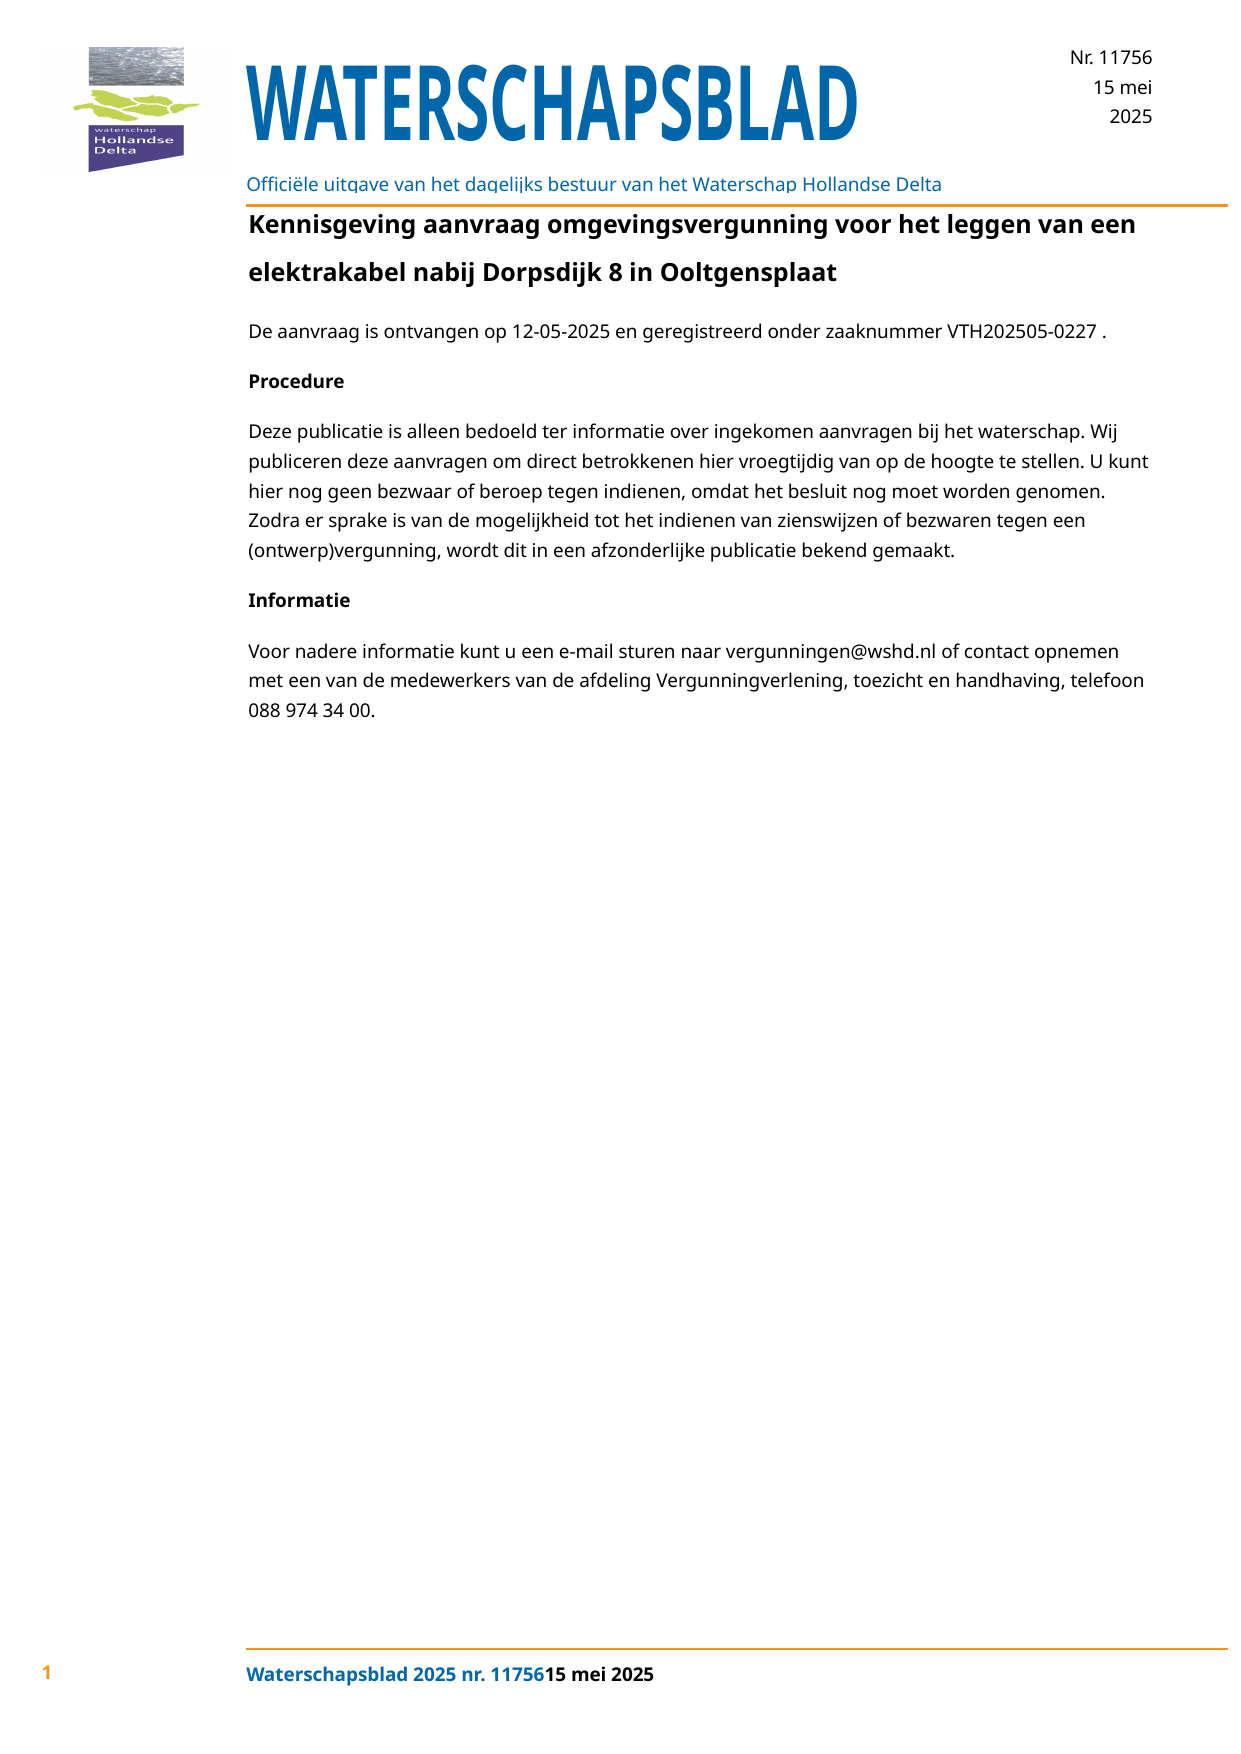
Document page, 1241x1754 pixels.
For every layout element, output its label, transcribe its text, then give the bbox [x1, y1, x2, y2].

picture [41, 47, 231, 172]
text Voor nadere informatie kunt u een e-mail sturen naar vergunningen@wshd.nl of contact opnemen met een van de medewerkers van de afdeling Vergunningverlening, toezicht en handhaving, telefoon 088 974 34 00. [248, 638, 1152, 723]
text Informatie [248, 587, 1152, 613]
text De aanvraag is ontvangen op 12-05-2025 en geregistreerd onder zaaknummer VTH202505-0227 . [248, 318, 1152, 344]
text Procedure [248, 368, 1152, 394]
text Deze publicatie is alleen bedoeld ter informatie over ingekomen aanvragen bij het waterschap. Wij publiceren deze aanvragen om direct betrokkenen hier vroegtijdig van op de hoogte te stellen. U kunt hier nog geen bezwaar of beroep tegen indienen, omdat het besluit nog moet worden genomen. Zodra er sprake is van de mogelijkheid tot het indienen van zienswijzen of bezwaren tegen een (ontwerp)vergunning, wordt dit in een afzonderlijke publicatie bekend gemaakt. [248, 419, 1152, 563]
text Kennisgeving aanvraag omgevingsvergunning voor het leggen van een elektrakabel nabij Dorpsdijk 8 in Ooltgensplaat [248, 207, 1152, 288]
